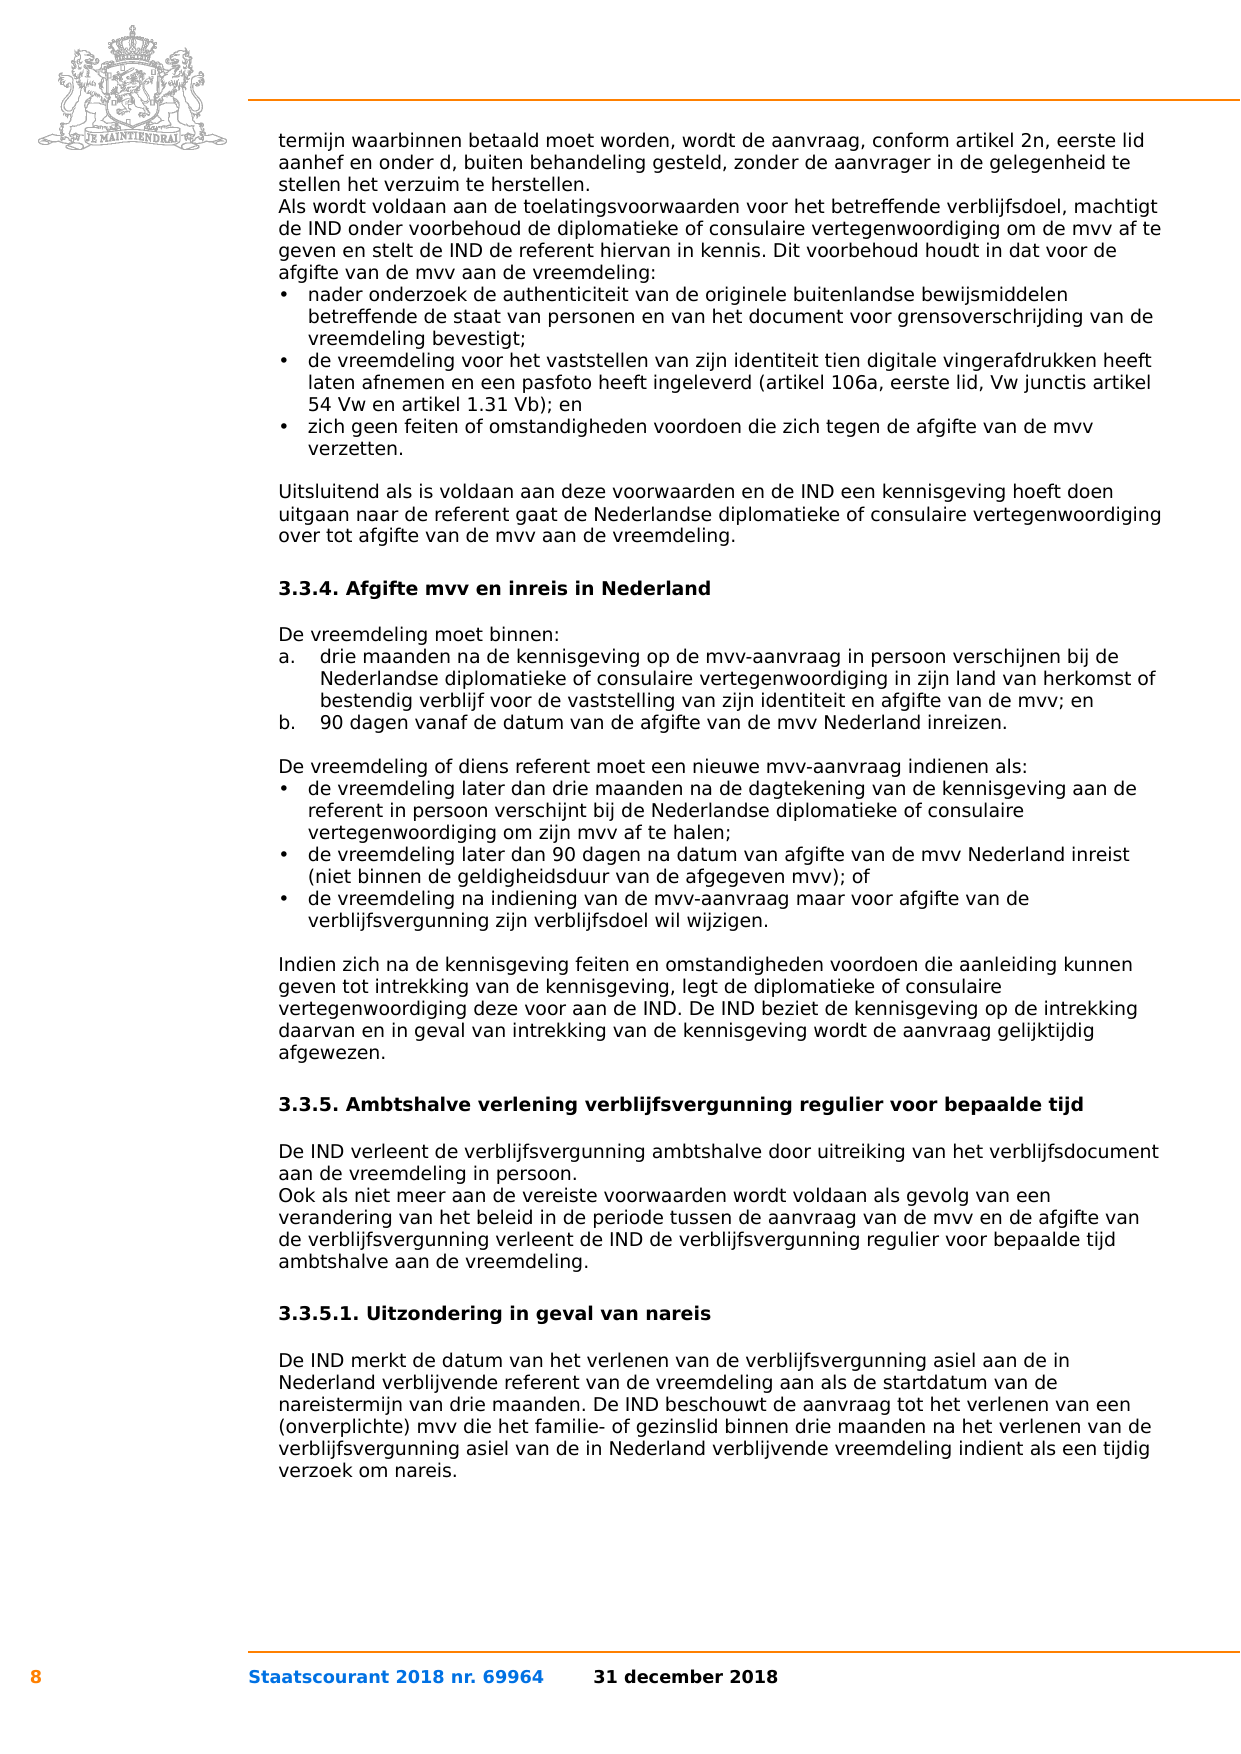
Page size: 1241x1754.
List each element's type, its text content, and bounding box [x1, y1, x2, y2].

text De vreemdeling moet binnen: [278, 624, 1163, 646]
text • nader onderzoek de authenticiteit van de originele buitenlandse bewijsmiddelen betreffende de staat van personen en van het document voor grensoverschrijding van de vreemdeling bevestigt; [278, 284, 1163, 350]
text Uitsluitend als is voldaan aan deze voorwaarden en de IND een kennisgeving hoeft doen uitgaan naar de referent gaat de Nederlandse diplomatieke of consulaire vertegenwoordiging over tot afgifte van de mvv aan de vreemdeling. [278, 481, 1163, 547]
text Ook als niet meer aan de vereiste voorwaarden wordt voldaan als gevolg van een verandering van het beleid in de periode tussen de aanvraag van de mvv en de afgifte van de verblijfsvergunning verleent de IND de verblijfsvergunning regulier voor bepaalde tijd ambtshalve aan de vreemdeling. [278, 1185, 1163, 1273]
text • de vreemdeling na indiening van de mvv-aanvraag maar voor afgifte van de verblijfsvergunning zijn verblijfsdoel wil wijzigen. [278, 888, 1163, 932]
subtitle 3.3.5. Ambtshalve verlening verblijfsvergunning regulier voor bepaalde tijd [278, 1094, 1163, 1116]
text De IND merkt de datum van het verlenen van de verblijfsvergunning asiel aan de in Nederland verblijvende referent van de vreemdeling aan als de startdatum van de nareistermijn van drie maanden. De IND beschouwt de aanvraag tot het verlenen van een (onverplichte) mvv die het familie- of gezinslid binnen drie maanden na het verlenen van de verblijfsvergunning asiel van de in Nederland verblijvende vreemdeling indient als een tijdig verzoek om nareis. [278, 1349, 1163, 1481]
text a. drie maanden na de kennisgeving op de mvv-aanvraag in persoon verschijnen bij de Nederlandse diplomatieke of consulaire vertegenwoordiging in zijn land van herkomst of bestendig verblijf voor de vaststelling van zijn identiteit en afgifte van de mvv; en [278, 646, 1163, 712]
text • de vreemdeling voor het vaststellen van zijn identiteit tien digitale vingerafdrukken heeft laten afnemen en een pasfoto heeft ingeleverd (artikel 106a, eerste lid, Vw junctis artikel 54 Vw en artikel 1.31 Vb); en [278, 350, 1163, 416]
picture [38, 25, 227, 150]
text • de vreemdeling later dan drie maanden na de dagtekening van de kennisgeving aan de referent in persoon verschijnt bij de Nederlandse diplomatieke of consulaire vertegenwoordiging om zijn mvv af te halen; [278, 778, 1163, 844]
subtitle 3.3.5.1. Uitzondering in geval van nareis [278, 1303, 1163, 1324]
text Indien zich na de kennisgeving feiten en omstandigheden voordoen die aanleiding kunnen geven tot intrekking van de kennisgeving, legt de diplomatieke of consulaire vertegenwoordiging deze voor aan de IND. De IND beziet de kennisgeving op de intrekking daarvan en in geval van intrekking van de kennisgeving wordt de aanvraag gelijktijdig afgewezen. [278, 954, 1163, 1064]
text • de vreemdeling later dan 90 dagen na datum van afgifte van de mvv Nederland inreist (niet binnen de geldigheidsduur van de afgegeven mvv); of [278, 844, 1163, 888]
subtitle 3.3.4. Afgifte mvv en inreis in Nederland [278, 577, 1163, 599]
text De IND verleent de verblijfsvergunning ambtshalve door uitreiking van het verblijfsdocument aan de vreemdeling in persoon. [278, 1141, 1163, 1185]
text • zich geen feiten of omstandigheden voordoen die zich tegen de afgifte van de mvv verzetten. [278, 416, 1163, 459]
text De vreemdeling of diens referent moet een nieuwe mvv-aanvraag indienen als: [278, 756, 1163, 778]
text b. 90 dagen vanaf de datum van de afgifte van de mvv Nederland inreizen. [278, 712, 1163, 734]
text Als wordt voldaan aan de toelatingsvoorwaarden voor het betreffende verblijfsdoel, machtigt de IND onder voorbehoud de diplomatieke of consulaire vertegenwoordiging om de mvv af te geven en stelt de IND de referent hiervan in kennis. Dit voorbehoud houdt in dat voor de afgifte van de mvv aan de vreemdeling: [278, 196, 1163, 284]
text termijn waarbinnen betaald moet worden, wordt de aanvraag, conform artikel 2n, eerste lid aanhef en onder d, buiten behandeling gesteld, zonder de aanvrager in de gelegenheid te stellen het verzuim te herstellen. [278, 130, 1163, 196]
